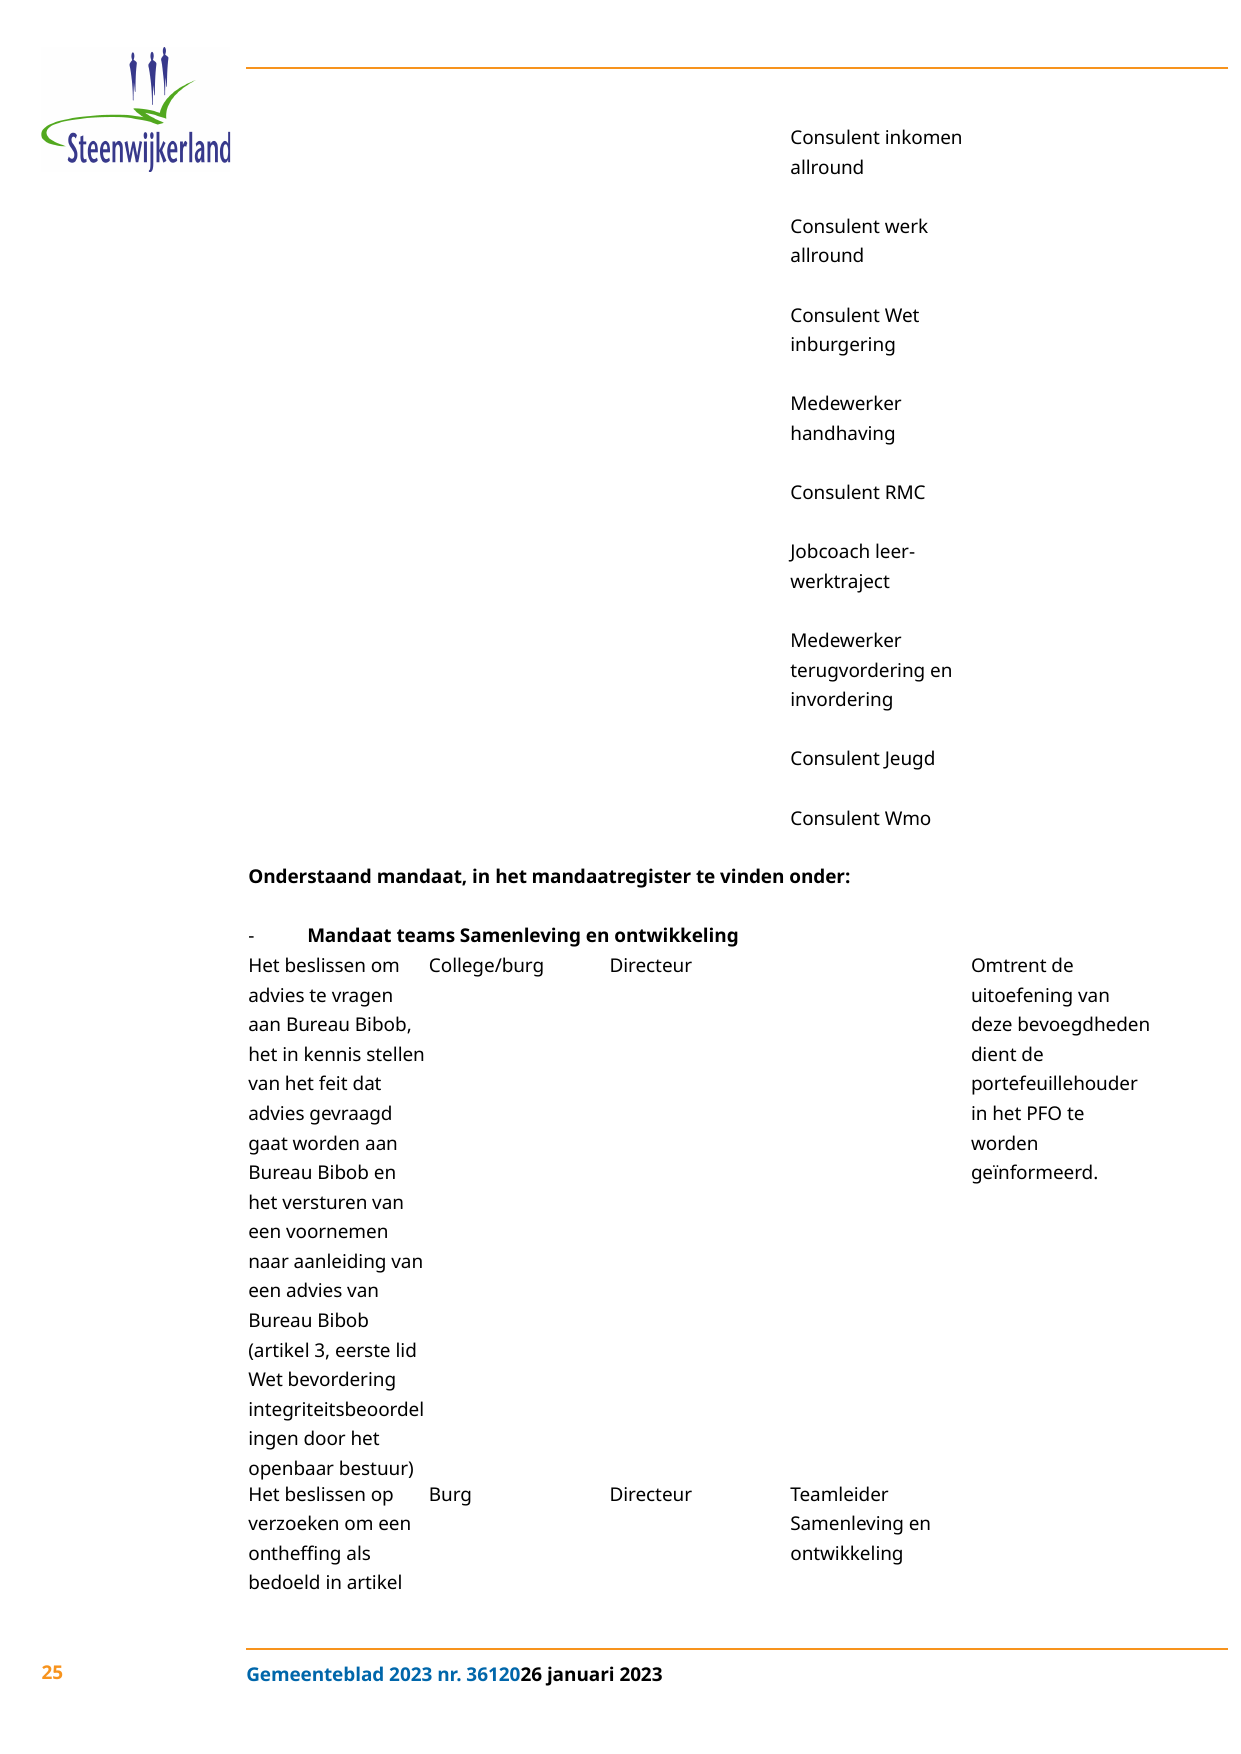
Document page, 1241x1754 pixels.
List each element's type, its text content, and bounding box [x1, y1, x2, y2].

table_header Omtrent de uitoefening van deze bevoegdheden dient de portefeuillehouder in het PFO te worden geïnformeerd. [971, 952, 1152, 1481]
table_cell Teamleider Samenleving en ontwikkeling [790, 1481, 971, 1595]
table_cell Consulent inkomen allround Consulent werk allround Consulent Wet inburgering Medewerker handhaving Consulent RMC Jobcoach leer-werktraject Medewerker terugvordering en invordering Consulent Jeugd Consulent Wmo [790, 95, 971, 831]
table_cell [971, 1481, 1152, 1595]
list Mandaat teams Samenleving en ontwikkeling [248, 922, 1152, 948]
table_cell [971, 95, 1152, 831]
table_header College/burg [429, 952, 609, 1481]
table_header Directeur [609, 952, 790, 1481]
table_header Het beslissen om advies te vragen aan Bureau Bibob, het in kennis stellen van het feit dat advies gevraagd gaat worden aan Bureau Bibob en het versturen van een voornemen naar aanleiding van een advies van Bureau Bibob (artikel 3, eerste lid Wet bevordering integriteitsbeoordelingen door het openbaar bestuur) [248, 952, 429, 1481]
table_cell [248, 95, 429, 831]
table_cell [609, 95, 790, 831]
table_cell [429, 95, 609, 831]
table_header [790, 952, 971, 1481]
text Onderstaand mandaat, in het mandaatregister te vinden onder: [248, 863, 1152, 889]
table_cell Directeur [609, 1481, 790, 1595]
table_cell Het beslissen op verzoeken om een ontheffing als bedoeld in artikel [248, 1481, 429, 1595]
table_cell Burg [429, 1481, 609, 1595]
picture [41, 47, 231, 172]
